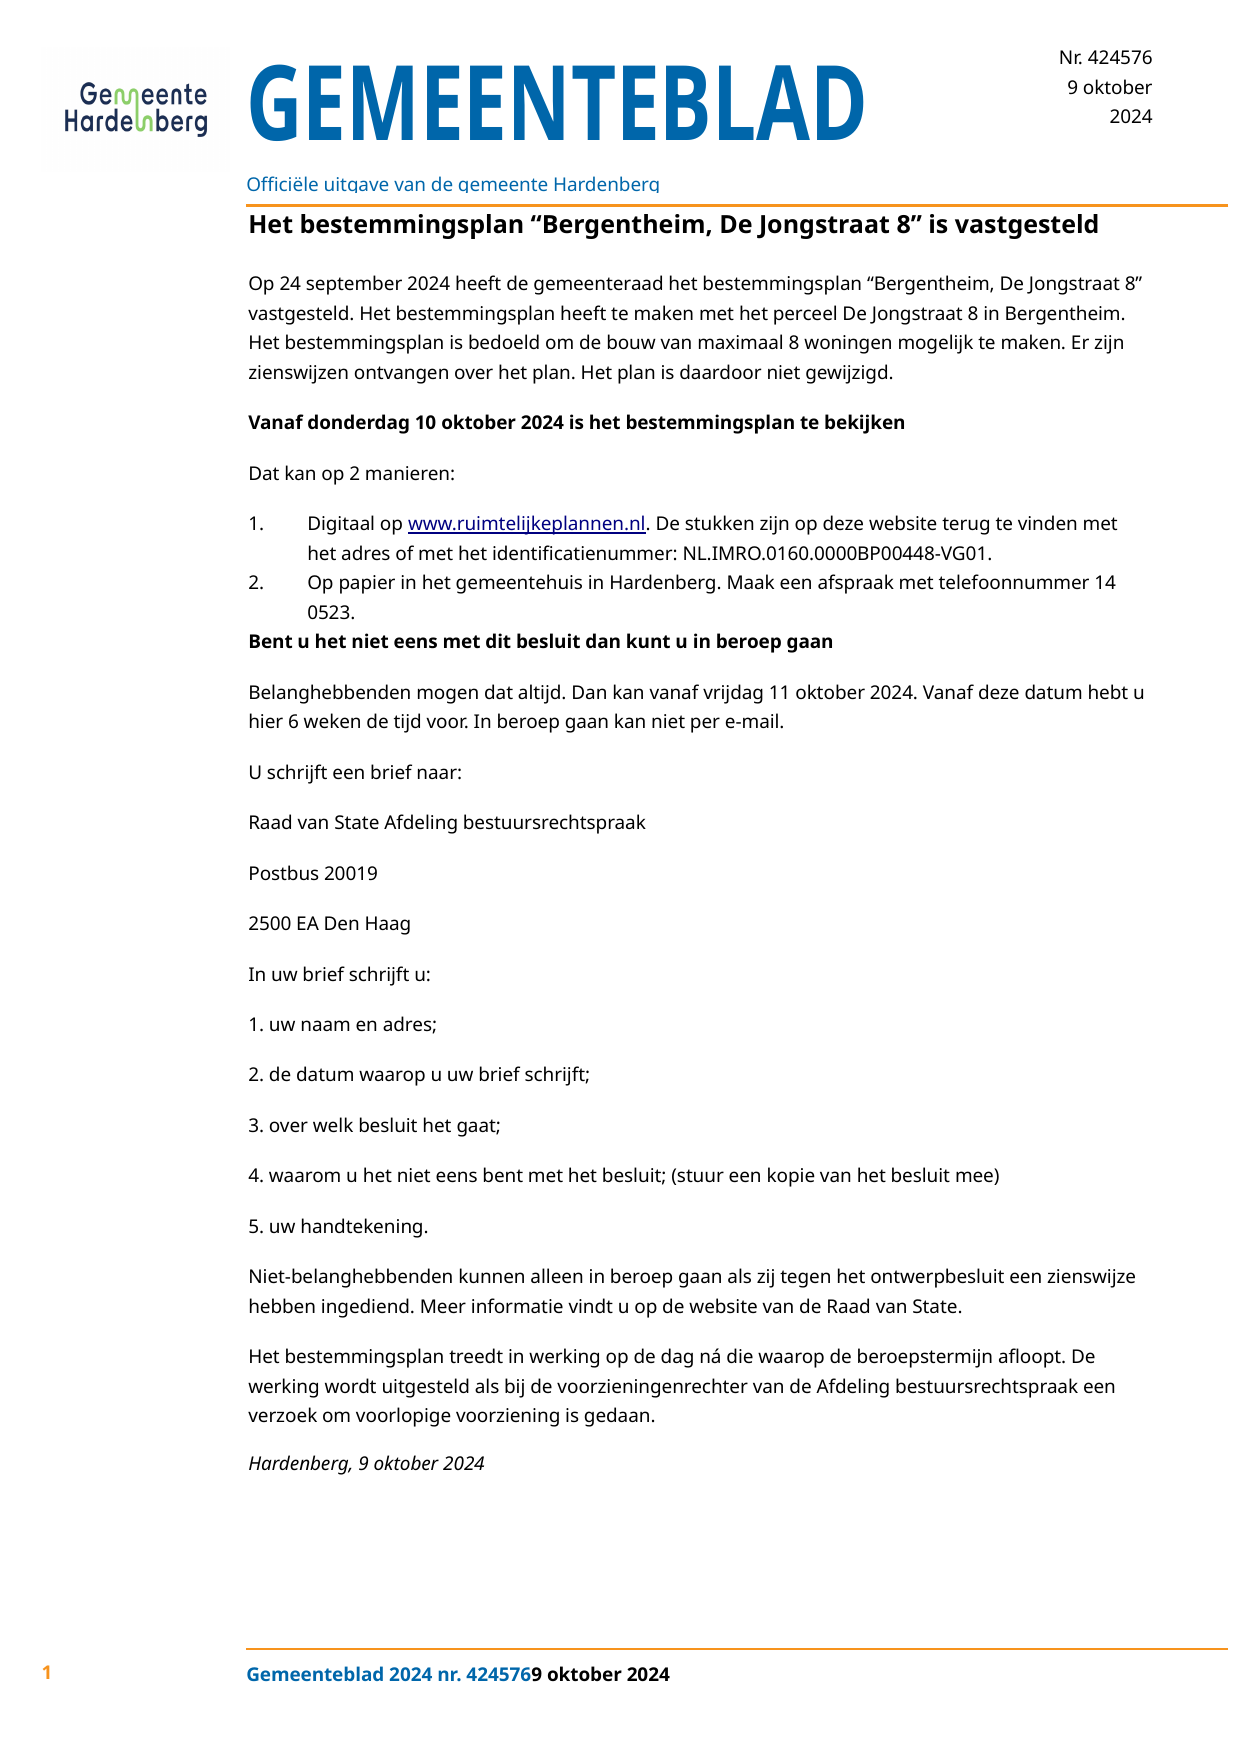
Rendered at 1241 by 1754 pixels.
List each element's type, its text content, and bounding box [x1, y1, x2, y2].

list Digitaal op www.ruimtelijkeplannen.nl. De stukken zijn op deze website terug te vinden met het adres of met het identificatienummer: NL.IMRO.0160.0000BP00448-VG01. [248, 510, 1152, 566]
picture [41, 47, 231, 172]
text U schrijft een brief naar: [248, 759, 1152, 785]
text 4. waarom u het niet eens bent met het besluit; (stuur een kopie van het besluit mee) [248, 1162, 1152, 1188]
text Bent u het niet eens met dit besluit dan kunt u in beroep gaan [248, 629, 1152, 654]
text Vanaf donderdag 10 oktober 2024 is het bestemmingsplan te bekijken [248, 409, 1152, 435]
text Het bestemmingsplan treedt in werking op de dag ná die waarop de beroepstermijn afloopt. De werking wordt uitgesteld als bij de voorzieningenrechter van de Afdeling bestuursrechtspraak een verzoek om voorlopige voorziening is gedaan. [248, 1343, 1152, 1428]
text 2. de datum waarop u uw brief schrijft; [248, 1062, 1152, 1087]
text 2500 EA Den Haag [248, 910, 1152, 936]
text Het bestemmingsplan “Bergentheim, De Jongstraat 8” is vastgesteld [248, 207, 1152, 241]
list Op papier in het gemeentehuis in Hardenberg. Maak een afspraak met telefoonnummer 14 0523. [248, 569, 1152, 625]
text Belanghebbenden mogen dat altijd. Dan kan vanaf vrijdag 11 oktober 2024. Vanaf deze datum hebt u hier 6 weken de tijd voor. In beroep gaan kan niet per e-mail. [248, 679, 1152, 734]
text 3. over welk besluit het gaat; [248, 1112, 1152, 1138]
text Postbus 20019 [248, 860, 1152, 886]
text Hardenberg, 9 oktober 2024 [248, 1450, 1152, 1476]
text 5. uw handtekening. [248, 1213, 1152, 1238]
text Raad van State Afdeling bestuursrechtspraak [248, 809, 1152, 835]
text Niet-belanghebbenden kunnen alleen in beroep gaan als zij tegen het ontwerpbesluit een zienswijze hebben ingediend. Meer informatie vindt u op de website van de Raad van State. [248, 1263, 1152, 1318]
text Op 24 september 2024 heeft de gemeenteraad het bestemmingsplan “Bergentheim, De Jongstraat 8” vastgesteld. Het bestemmingsplan heeft te maken met het perceel De Jongstraat 8 in Bergentheim. Het bestemmingsplan is bedoeld om de bouw van maximaal 8 woningen mogelijk te maken. Er zijn zienswijzen ontvangen over het plan. Het plan is daardoor niet gewijzigd. [248, 270, 1152, 385]
text Dat kan op 2 manieren: [248, 460, 1152, 486]
text 1. uw naam en adres; [248, 1011, 1152, 1037]
text In uw brief schrijft u: [248, 961, 1152, 986]
